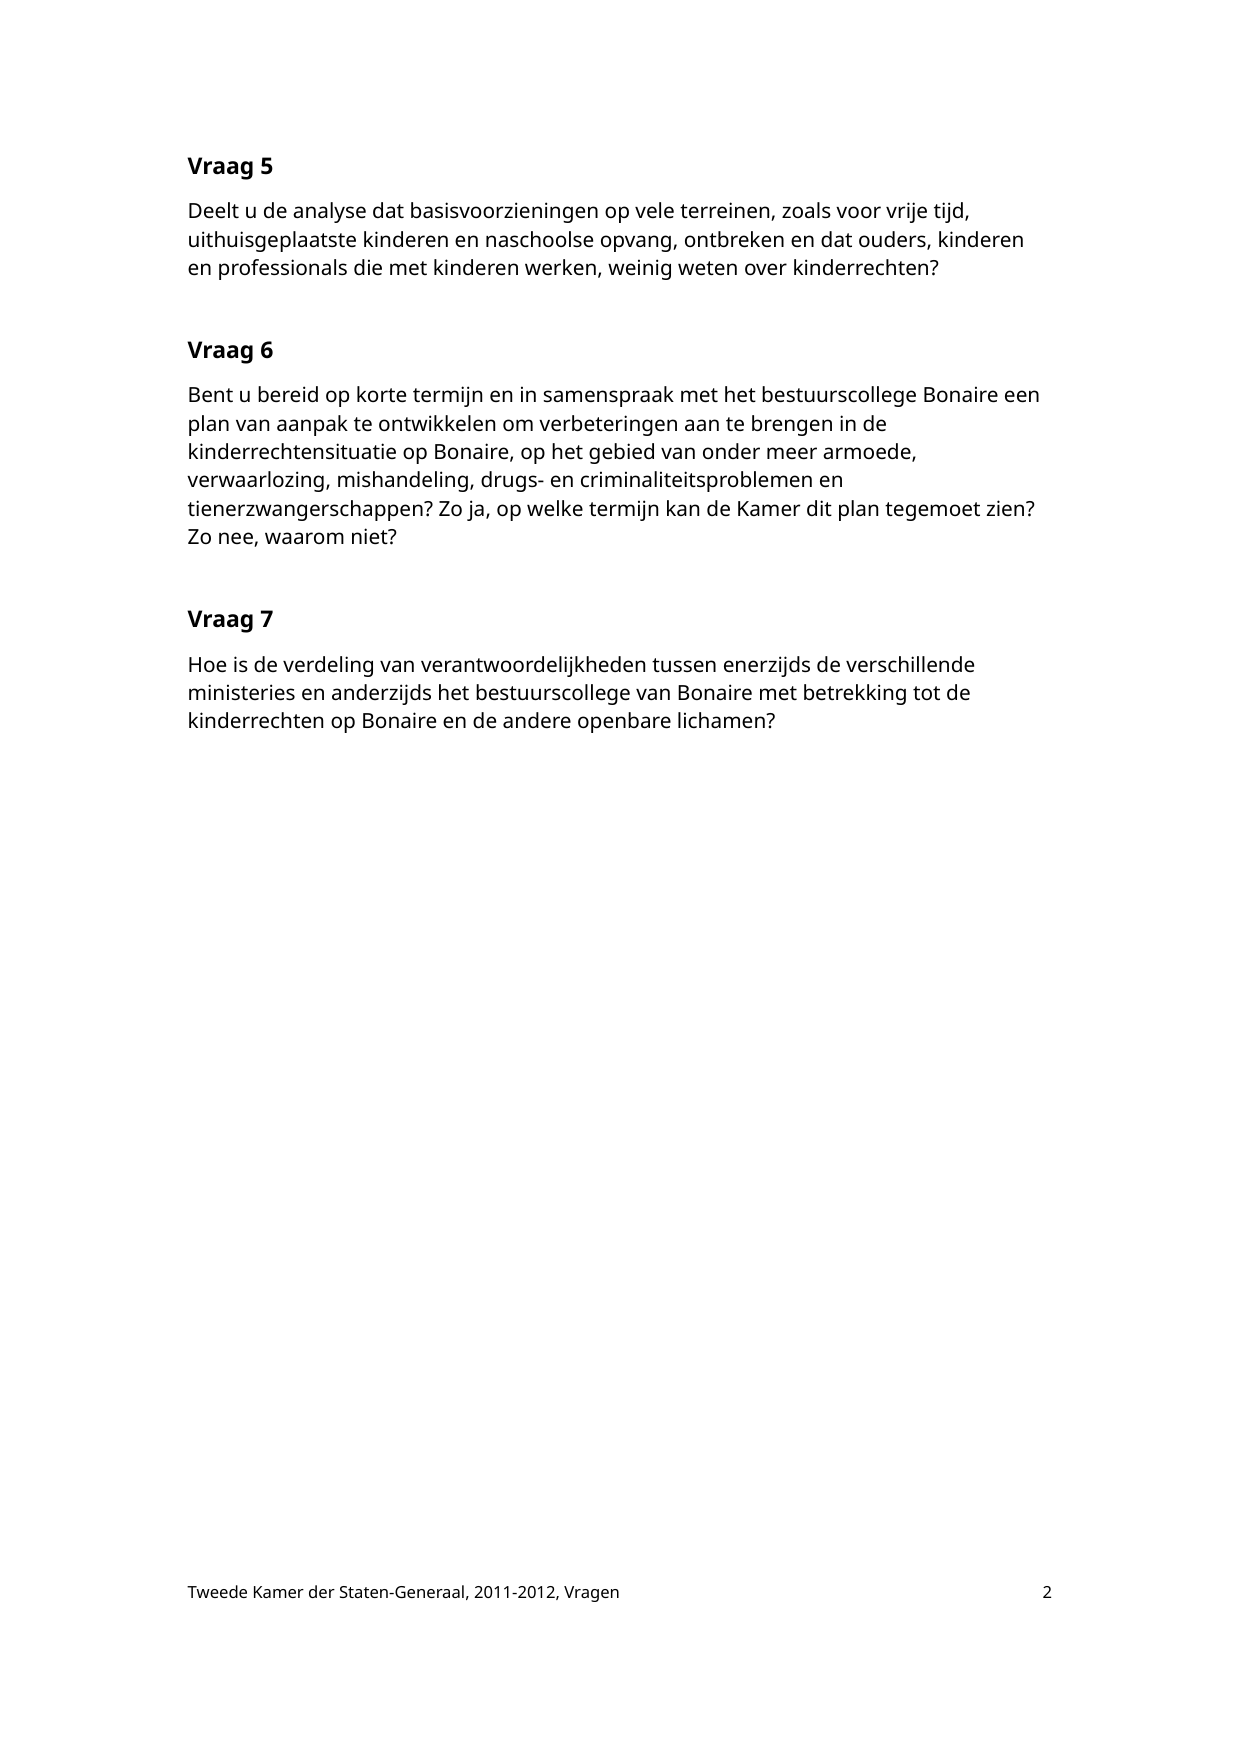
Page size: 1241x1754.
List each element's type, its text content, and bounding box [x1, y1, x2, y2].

subtitle Vraag 5 [187, 150, 1053, 181]
text Hoe is de verdeling van verantwoordelijkheden tussen enerzijds de verschillende ministeries en anderzijds het bestuurscollege van Bonaire met betrekking tot de kinderrechten op Bonaire en de andere openbare lichamen? [187, 650, 1053, 735]
subtitle Vraag 7 [187, 603, 1053, 635]
text Deelt u de analyse dat basisvoorzieningen op vele terreinen, zoals voor vrije tijd, uithuisgeplaatste kinderen en naschoolse opvang, ontbreken en dat ouders, kinderen en professionals die met kinderen werken, weinig weten over kinderrechten? [187, 196, 1053, 282]
text Bent u bereid op korte termijn en in samenspraak met het bestuurscollege Bonaire een plan van aanpak te ontwikkelen om verbeteringen aan te brengen in de kinderrechtensituatie op Bonaire, op het gebied van onder meer armoede, verwaarlozing, mishandeling, drugs- en criminaliteitsproblemen en tienerzwangerschappen? Zo ja, op welke termijn kan de Kamer dit plan tegemoet zien? Zo nee, waarom niet? [187, 380, 1053, 551]
subtitle Vraag 6 [187, 334, 1053, 365]
